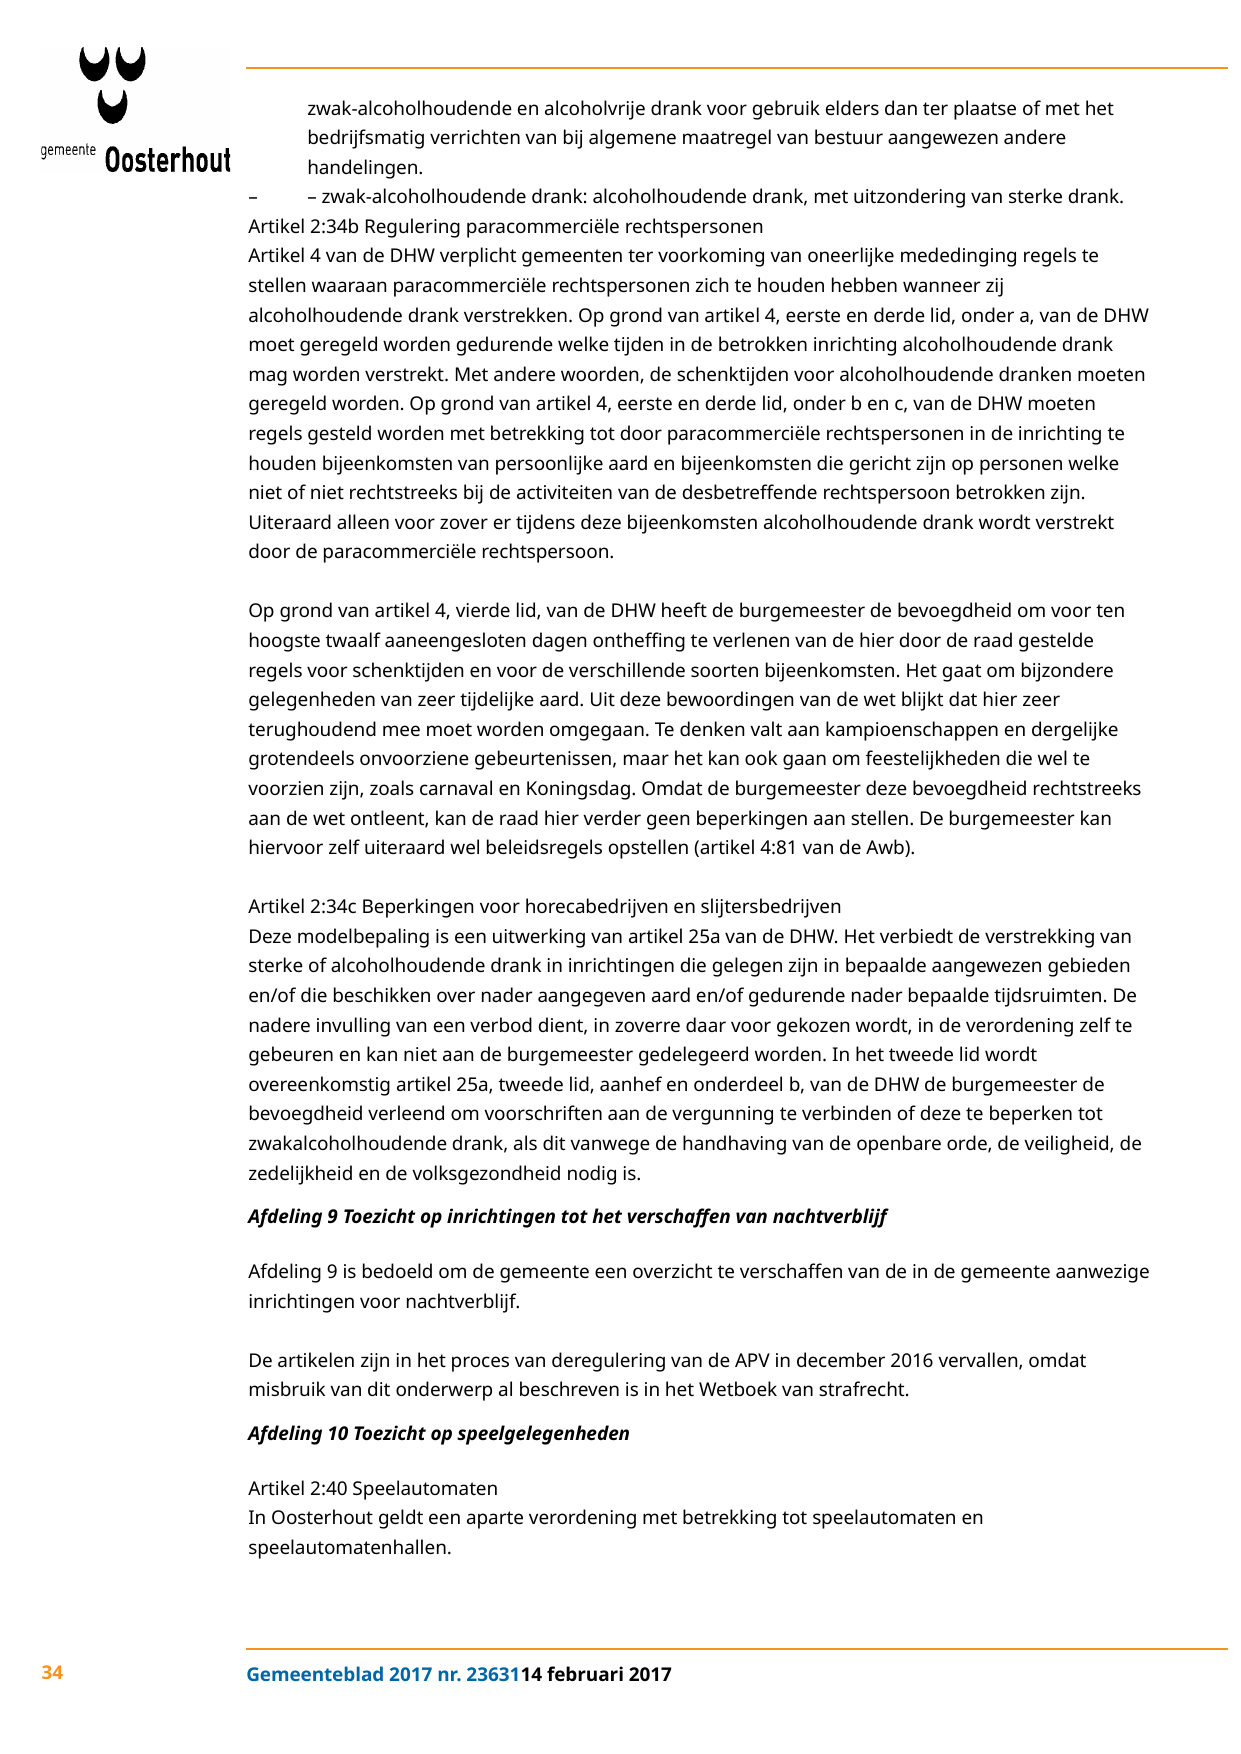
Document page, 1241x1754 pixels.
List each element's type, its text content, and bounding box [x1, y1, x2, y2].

text De artikelen zijn in het proces van deregulering van de APV in december 2016 vervallen, omdat misbruik van dit onderwerp al beschreven is in het Wetboek van strafrecht. [248, 1347, 1152, 1402]
text Op grond van artikel 4, vierde lid, van de DHW heeft de burgemeester de bevoegdheid om voor ten hoogste twaalf aaneengesloten dagen ontheffing te verlenen van de hier door de raad gestelde regels voor schenktijden en voor de verschillende soorten bijeenkomsten. Het gaat om bijzondere gelegenheden van zeer tijdelijke aard. Uit deze bewoordingen van de wet blijkt dat hier zeer terughoudend mee moet worden omgegaan. Te denken valt aan kampioenschappen en dergelijke grotendeels onvoorziene gebeurtenissen, maar het kan ook gaan om feestelijkheden die wel te voorzien zijn, zoals carnaval en Koningsdag. Omdat de burgemeester deze bevoegdheid rechtstreeks aan de wet ontleent, kan de raad hier verder geen beperkingen aan stellen. De burgemeester kan hiervoor zelf uiteraard wel beleidsregels opstellen (artikel 4:81 van de Awb). [248, 598, 1152, 860]
text In Oosterhout geldt een aparte verordening met betrekking tot speelautomaten en speelautomatenhallen. [248, 1504, 1152, 1560]
text Afdeling 10 Toezicht op speelgelegenheden [248, 1420, 1152, 1445]
text Afdeling 9 Toezicht op inrichtingen tot het verschaffen van nachtverblijf [248, 1203, 1152, 1229]
text Artikel 4 van de DHW verplicht gemeenten ter voorkoming van oneerlijke mededinging regels te stellen waaraan paracommerciële rechtspersonen zich te houden hebben wanneer zij alcoholhoudende drank verstrekken. Op grond van artikel 4, eerste en derde lid, onder a, van de DHW moet geregeld worden gedurende welke tijden in de betrokken inrichting alcoholhoudende drank mag worden verstrekt. Met andere woorden, de schenktijden voor alcoholhoudende dranken moeten geregeld worden. Op grond van artikel 4, eerste en derde lid, onder b en c, van de DHW moeten regels gesteld worden met betrekking tot door paracommerciële rechtspersonen in de inrichting te houden bijeenkomsten van persoonlijke aard en bijeenkomsten die gericht zijn op personen welke niet of niet rechtstreeks bij de activiteiten van de desbetreffende rechtspersoon betrokken zijn. Uiteraard alleen voor zover er tijdens deze bijeenkomsten alcoholhoudende drank wordt verstrekt door de paracommerciële rechtspersoon. [248, 243, 1152, 564]
text Artikel 2:40 Speelautomaten [248, 1475, 1152, 1501]
text Deze modelbepaling is een uitwerking van artikel 25a van de DHW. Het verbiedt de verstrekking van sterke of alcoholhoudende drank in inrichtingen die gelegen zijn in bepaalde aangewezen gebieden en/of die beschikken over nader aangegeven aard en/of gedurende nader bepaalde tijdsruimten. De nadere invulling van een verbod dient, in zoverre daar voor gekozen wordt, in de verordening zelf te gebeuren en kan niet aan de burgemeester gedelegeerd worden. In het tweede lid wordt overeenkomstig artikel 25a, tweede lid, aanhef en onderdeel b, van de DHW de burgemeester de bevoegdheid verleend om voorschriften aan de vergunning te verbinden of deze te beperken tot zwakalcoholhoudende drank, als dit vanwege de handhaving van de openbare orde, de veiligheid, de zedelijkheid en de volksgezondheid nodig is. [248, 923, 1152, 1186]
text Artikel 2:34b Regulering paracommerciële rechtspersonen [248, 213, 1152, 239]
list – zwak-alcoholhoudende drank: alcoholhoudende drank, met uitzondering van sterke drank. [248, 183, 1152, 209]
text Afdeling 9 is bedoeld om de gemeente een overzicht te verschaffen van de in de gemeente aanwezige inrichtingen voor nachtverblijf. [248, 1258, 1152, 1313]
list zwak-alcoholhoudende en alcoholvrije drank voor gebruik elders dan ter plaatse of met het bedrijfsmatig verrichten van bij algemene maatregel van bestuur aangewezen andere handelingen. [248, 95, 1152, 180]
picture [41, 47, 231, 172]
text Artikel 2:34c Beperkingen voor horecabedrijven en slijtersbedrijven [248, 893, 1152, 919]
